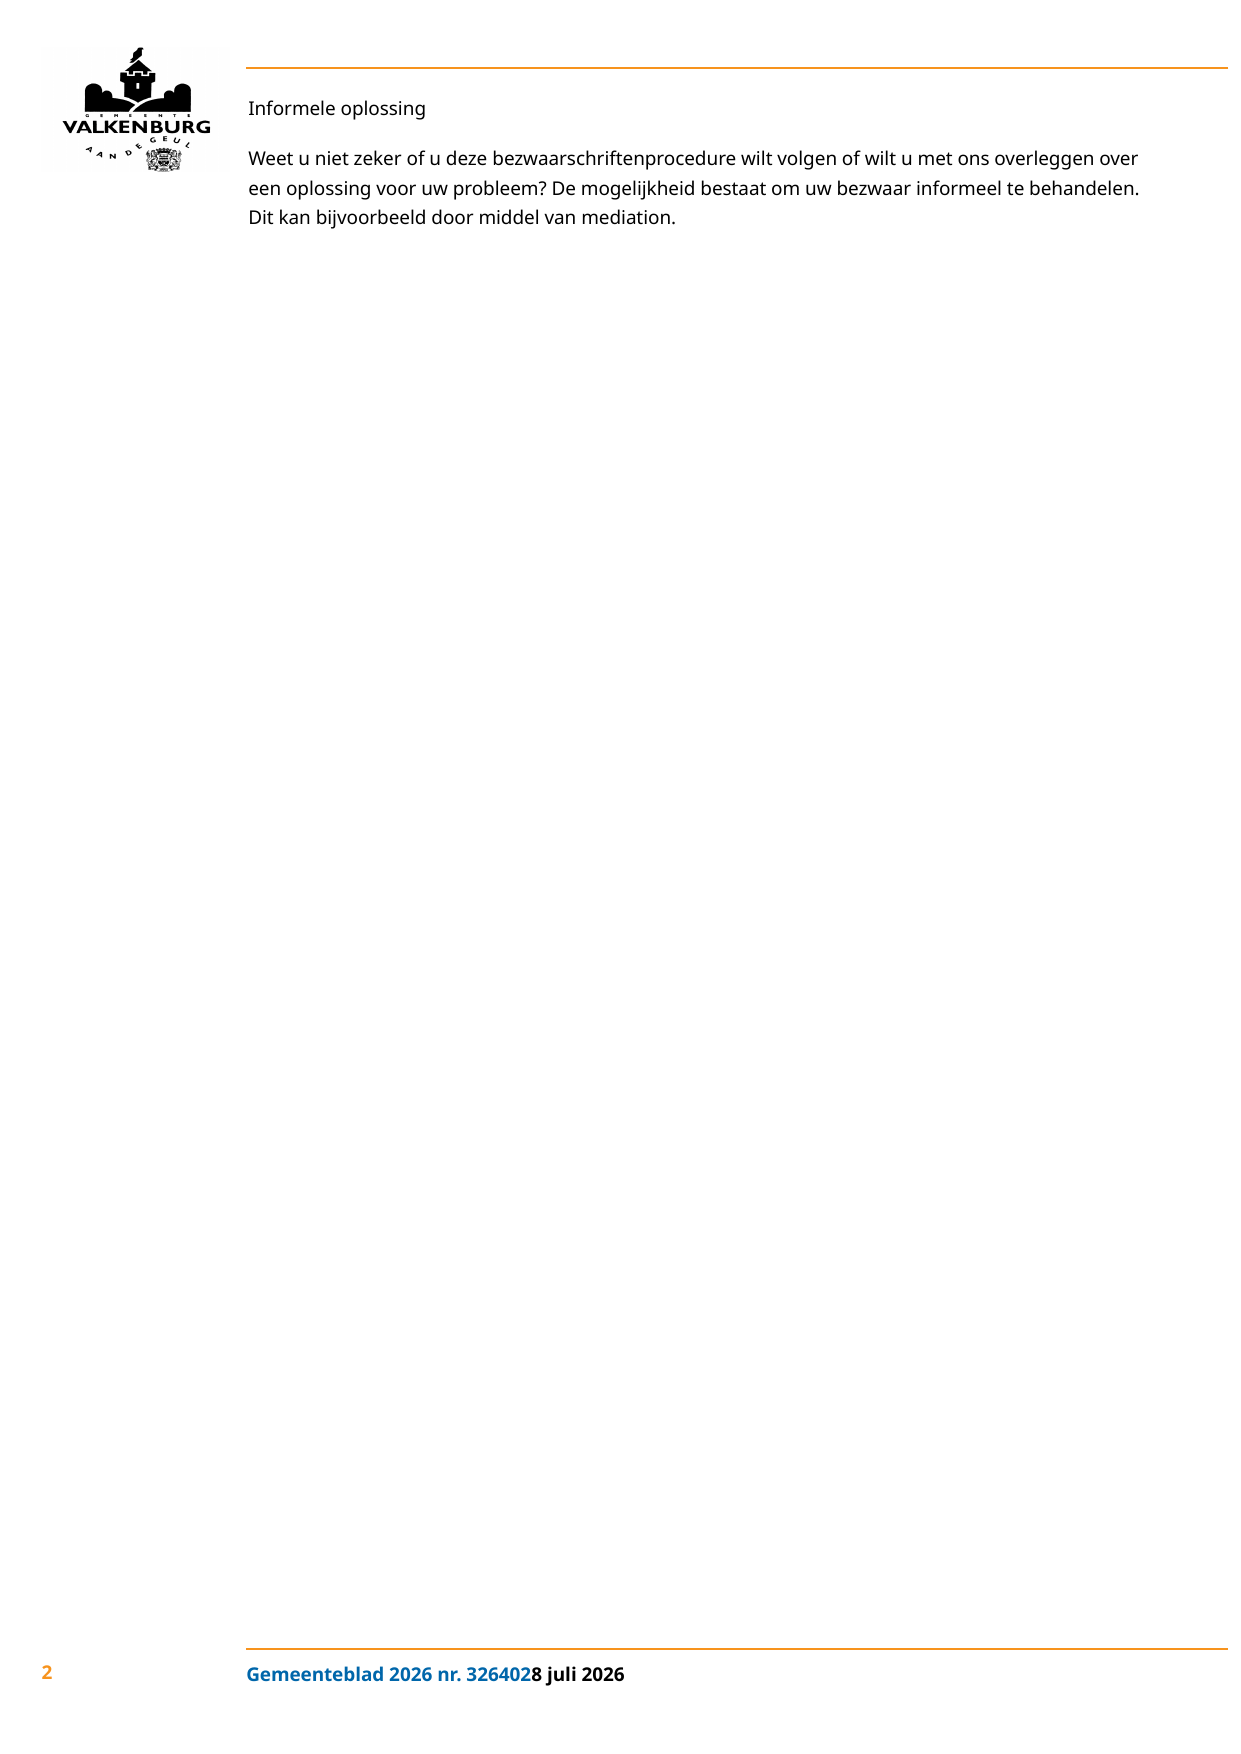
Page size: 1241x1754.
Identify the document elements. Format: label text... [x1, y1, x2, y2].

picture [41, 47, 231, 172]
text Informele oplossing [248, 95, 1152, 121]
text Weet u niet zeker of u deze bezwaarschriftenprocedure wilt volgen of wilt u met ons overleggen over een oplossing voor uw probleem? De mogelijkheid bestaat om uw bezwaar informeel te behandelen. Dit kan bijvoorbeeld door middel van mediation. [248, 145, 1152, 230]
